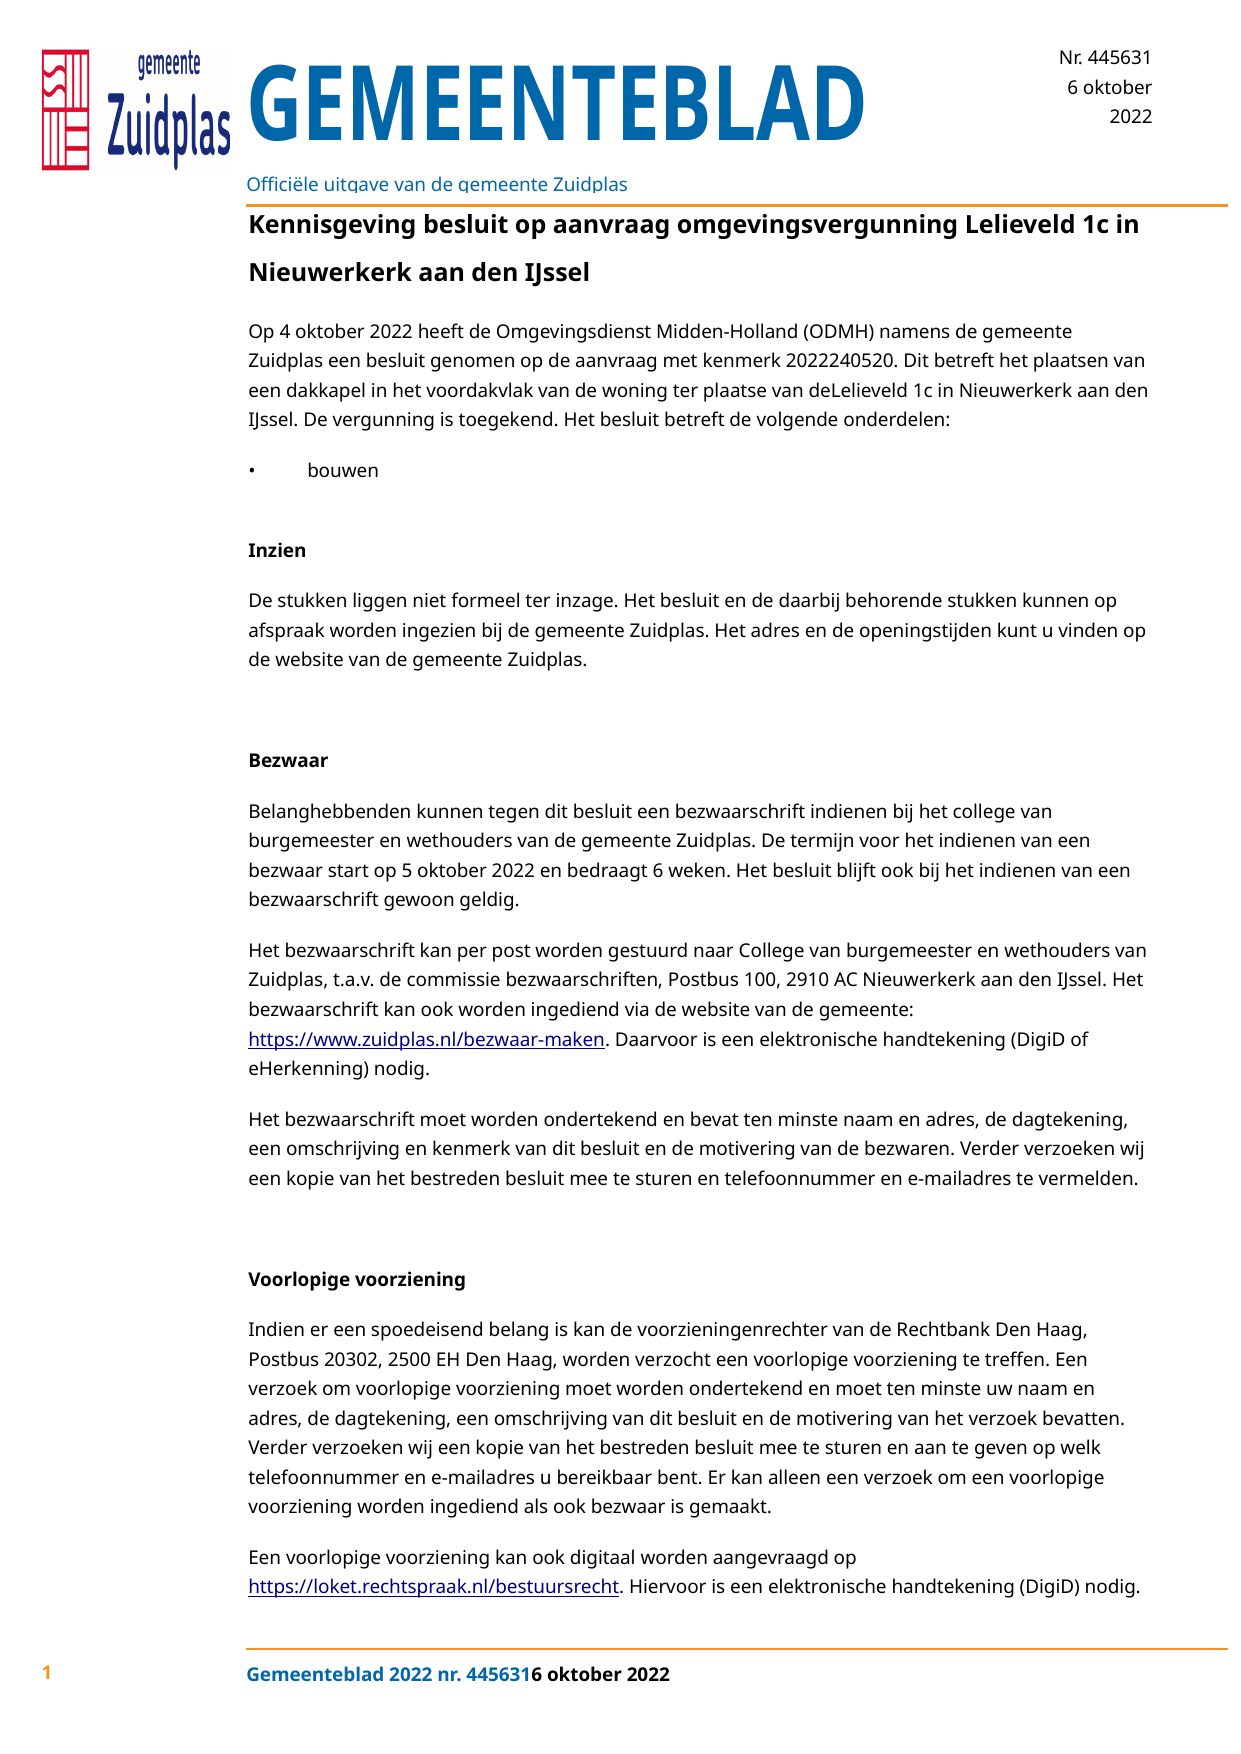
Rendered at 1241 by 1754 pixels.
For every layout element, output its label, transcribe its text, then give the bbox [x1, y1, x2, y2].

picture [41, 47, 231, 172]
text Voorlopige voorziening [248, 1266, 1152, 1292]
text Inzien [248, 537, 1152, 563]
list bouwen [248, 457, 1152, 483]
text Bezwaar [248, 747, 1152, 773]
text Het bezwaarschrift kan per post worden gestuurd naar College van burgemeester en wethouders van Zuidplas, t.a.v. de commissie bezwaarschriften, Postbus 100, 2910 AC Nieuwerkerk aan den IJssel. Het bezwaarschrift kan ook worden ingediend via de website van de gemeente: https://www.zuidplas.nl/bezwaar-maken. Daarvoor is een elektronische handtekening (DigiD of eHerkenning) nodig. [248, 937, 1152, 1081]
text Op 4 oktober 2022 heeft de Omgevingsdienst Midden-Holland (ODMH) namens de gemeente Zuidplas een besluit genomen op de aanvraag met kenmerk 2022240520. Dit betreft het plaatsen van een dakkapel in het voordakvlak van de woning ter plaatse van deLelieveld 1c in Nieuwerkerk aan den IJssel. De vergunning is toegekend. Het besluit betreft de volgende onderdelen: [248, 318, 1152, 432]
text Een voorlopige voorziening kan ook digitaal worden aangevraagd op https://loket.rechtspraak.nl/bestuursrecht. Hiervoor is een elektronische handtekening (DigiD) nodig. [248, 1544, 1152, 1599]
text Het bezwaarschrift moet worden ondertekend en bevat ten minste naam en adres, de dagtekening, een omschrijving en kenmerk van dit besluit en de motivering van de bezwaren. Verder verzoeken wij een kopie van het bestreden besluit mee te sturen en telefoonnummer en e-mailadres te vermelden. [248, 1106, 1152, 1191]
text De stukken liggen niet formeel ter inzage. Het besluit en de daarbij behorende stukken kunnen op afspraak worden ingezien bij de gemeente Zuidplas. Het adres en de openingstijden kunt u vinden op de website van de gemeente Zuidplas. [248, 587, 1152, 672]
text Indien er een spoedeisend belang is kan de voorzieningenrechter van de Rechtbank Den Haag, Postbus 20302, 2500 EH Den Haag, worden verzocht een voorlopige voorziening te treffen. Een verzoek om voorlopige voorziening moet worden ondertekend en moet ten minste uw naam en adres, de dagtekening, een omschrijving van dit besluit en de motivering van het verzoek bevatten. Verder verzoeken wij een kopie van het bestreden besluit mee te sturen en aan te geven op welk telefoonnummer en e-mailadres u bereikbaar bent. Er kan alleen een verzoek om een voorlopige voorziening worden ingediend als ook bezwaar is gemaakt. [248, 1316, 1152, 1519]
text Belanghebbenden kunnen tegen dit besluit een bezwaarschrift indienen bij het college van burgemeester en wethouders van de gemeente Zuidplas. De termijn voor het indienen van een bezwaar start op 5 oktober 2022 en bedraagt 6 weken. Het besluit blijft ook bij het indienen van een bezwaarschrift gewoon geldig. [248, 798, 1152, 912]
text Kennisgeving besluit op aanvraag omgevingsvergunning Lelieveld 1c in Nieuwerkerk aan den IJssel [248, 207, 1152, 288]
